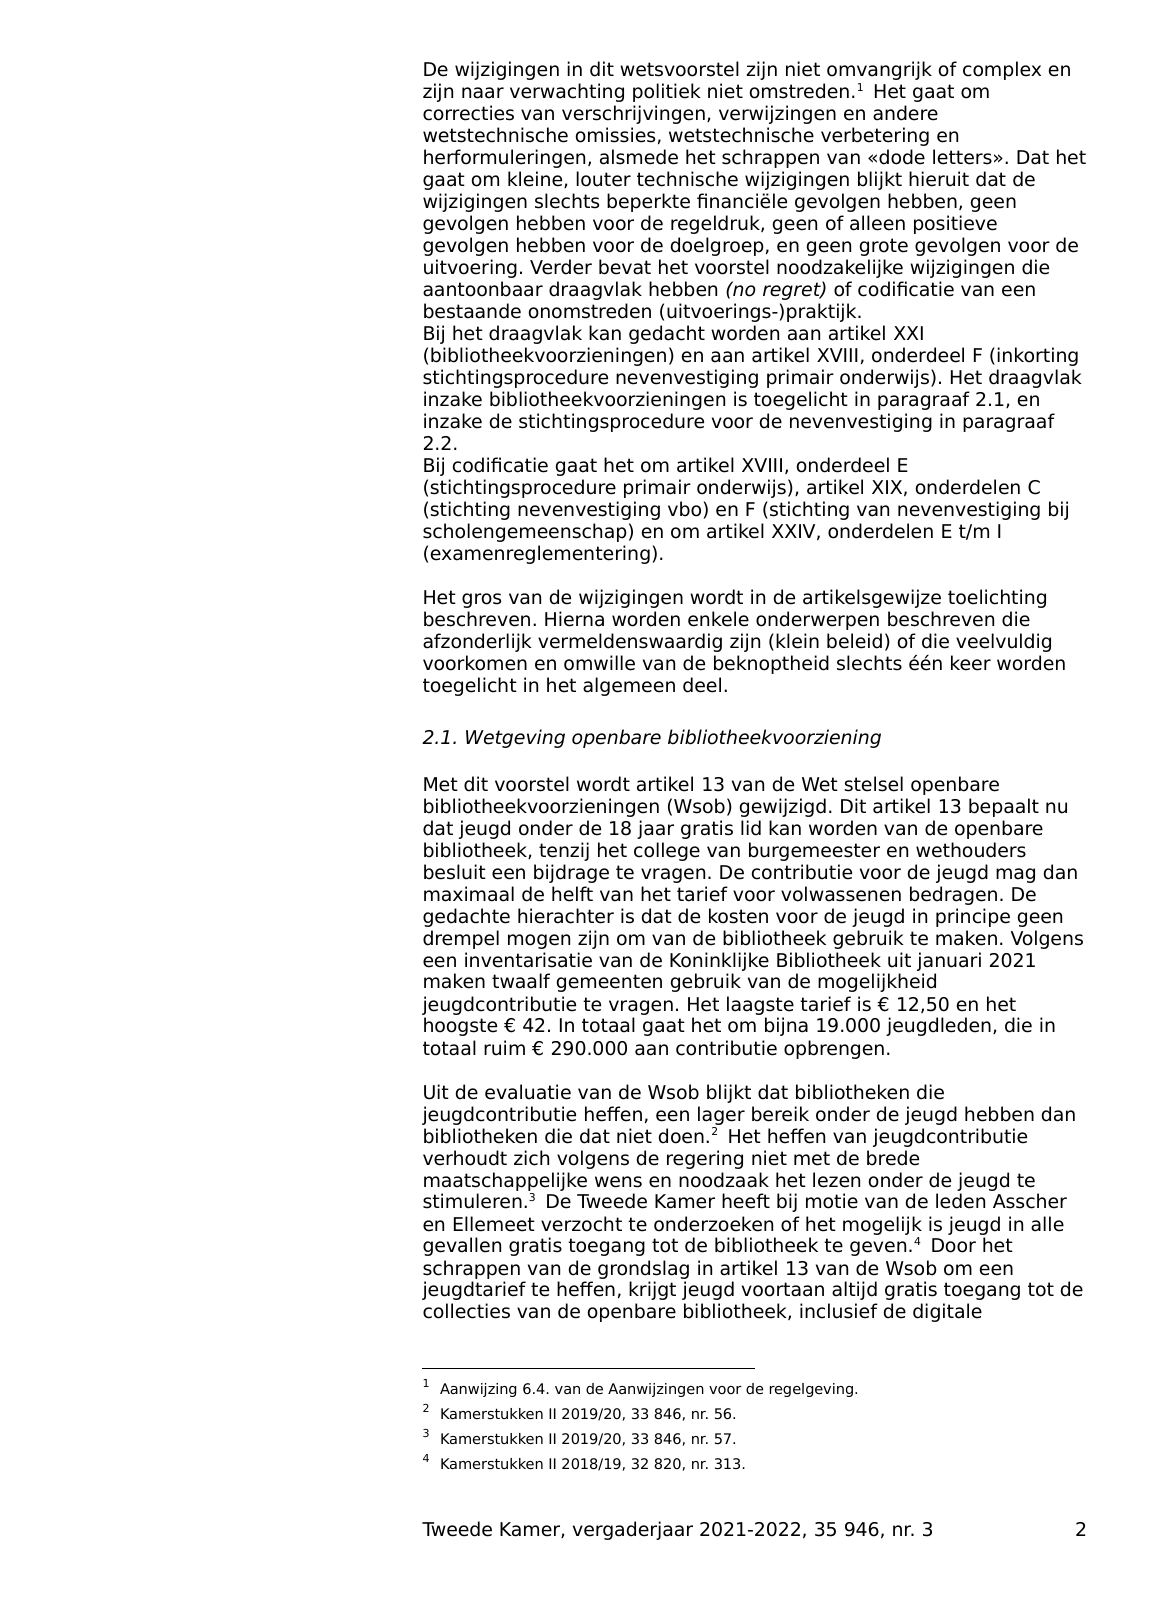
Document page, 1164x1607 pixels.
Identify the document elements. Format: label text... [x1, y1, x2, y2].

text Uit de evaluatie van de Wsob blijkt dat bibliotheken die jeugdcontributie heffen, een lager bereik onder de jeugd hebben dan bibliotheken die dat niet doen. Het heffen van jeugdcontributie verhoudt zich volgens de regering niet met de brede maatschappelijke wens en noodzaak het lezen onder de jeugd te stimuleren. De Tweede Kamer heeft bij motie van de leden Asscher en Ellemeet verzocht te onderzoeken of het mogelijk is jeugd in alle gevallen gratis toegang tot de bibliotheek te geven. Door het schrappen van de grondslag in artikel 13 van de Wsob om een jeugdtarief te heffen, krijgt jeugd voortaan altijd gratis toegang tot de collecties van de openbare bibliotheek, inclusief de digitale [422, 1082, 1087, 1323]
text Aanwijzing 6.4. van de Aanwijzingen voor de regelgeving. [422, 1377, 1087, 1399]
subtitle 2.1. Wetgeving openbare bibliotheekvoorziening [422, 727, 1087, 749]
text De wijzigingen in dit wetsvoorstel zijn niet omvangrijk of complex en zijn naar verwachting politiek niet omstreden. Het gaat om correcties van verschrijvingen, verwijzingen en andere wetstechnische omissies, wetstechnische verbetering en herformuleringen, alsmede het schrappen van «dode letters». Dat het gaat om kleine, louter technische wijzigingen blijkt hieruit dat de wijzigingen slechts beperkte financiële gevolgen hebben, geen gevolgen hebben voor de regeldruk, geen of alleen positieve gevolgen hebben voor de doelgroep, en geen grote gevolgen voor de uitvoering. Verder bevat het voorstel noodzakelijke wijzigingen die aantoonbaar draagvlak hebben (no regret) of codificatie van een bestaande onomstreden (uitvoerings-)praktijk. [422, 59, 1087, 323]
text Kamerstukken II 2019/20, 33 846, nr. 57. [422, 1427, 1087, 1449]
text Bij het draagvlak kan gedacht worden aan artikel XXI (bibliotheekvoorzieningen) en aan artikel XVIII, onderdeel F (inkorting stichtingsprocedure nevenvestiging primair onderwijs). Het draagvlak inzake bibliotheekvoorzieningen is toegelicht in paragraaf 2.1, en inzake de stichtingsprocedure voor de nevenvestiging in paragraaf 2.2. [422, 323, 1087, 455]
text Bij codificatie gaat het om artikel XVIII, onderdeel E (stichtingsprocedure primair onderwijs), artikel XIX, onderdelen C (stichting nevenvestiging vbo) en F (stichting van nevenvestiging bij scholengemeenschap) en om artikel XXIV, onderdelen E t/m I (examenreglementering). [422, 455, 1087, 564]
text Het gros van de wijzigingen wordt in de artikelsgewijze toelichting beschreven. Hierna worden enkele onderwerpen beschreven die afzonderlijk vermeldenswaardig zijn (klein beleid) of die veelvuldig voorkomen en omwille van de beknoptheid slechts één keer worden toegelicht in het algemeen deel. [422, 587, 1087, 697]
text Kamerstukken II 2019/20, 33 846, nr. 56. [422, 1402, 1087, 1424]
text Kamerstukken II 2018/19, 32 820, nr. 313. [422, 1452, 1087, 1474]
text Met dit voorstel wordt artikel 13 van de Wet stelsel openbare bibliotheekvoorzieningen (Wsob) gewijzigd. Dit artikel 13 bepaalt nu dat jeugd onder de 18 jaar gratis lid kan worden van de openbare bibliotheek, tenzij het college van burgemeester en wethouders besluit een bijdrage te vragen. De contributie voor de jeugd mag dan maximaal de helft van het tarief voor volwassenen bedragen. De gedachte hierachter is dat de kosten voor de jeugd in principe geen drempel mogen zijn om van de bibliotheek gebruik te maken. Volgens een inventarisatie van de Koninklijke Bibliotheek uit januari 2021 maken twaalf gemeenten gebruik van de mogelijkheid jeugdcontributie te vragen. Het laagste tarief is € 12,50 en het hoogste € 42. In totaal gaat het om bijna 19.000 jeugdleden, die in totaal ruim € 290.000 aan contributie opbrengen. [422, 774, 1087, 1059]
